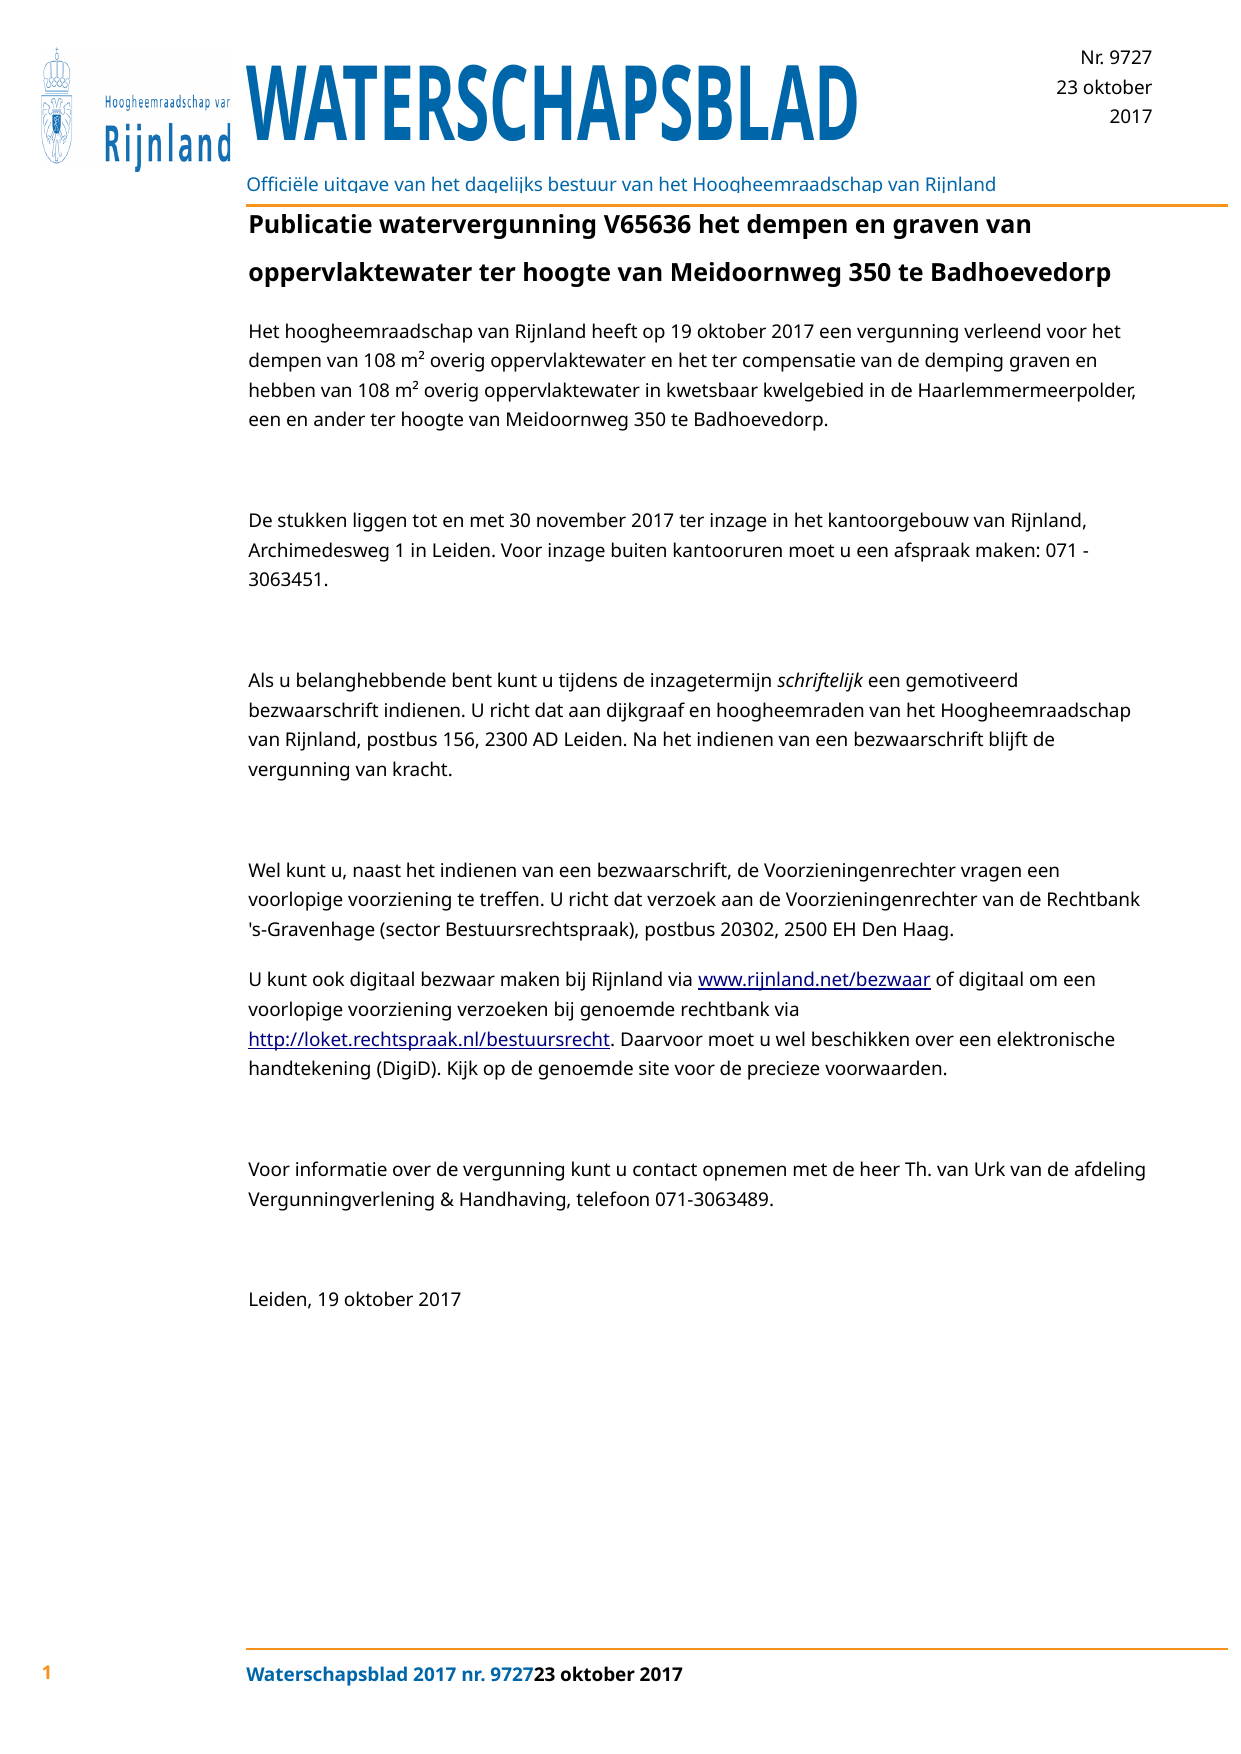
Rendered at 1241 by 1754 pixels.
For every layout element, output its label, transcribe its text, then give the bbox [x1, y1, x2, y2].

text Voor informatie over de vergunning kunt u contact opnemen met de heer Th. van Urk van de afdeling Vergunningverlening & Handhaving, telefoon 071-3063489. [248, 1156, 1152, 1212]
text Leiden, 19 oktober 2017 [248, 1287, 1152, 1312]
text De stukken liggen tot en met 30 november 2017 ter inzage in het kantoorgebouw van Rijnland, Archimedesweg 1 in Leiden. Voor inzage buiten kantooruren moet u een afspraak maken: 071 - 3063451. [248, 507, 1152, 592]
text Als u belanghebbende bent kunt u tijdens de inzagetermijn schriftelijk een gemotiveerd bezwaarschrift indienen. U richt dat aan dijkgraaf en hoogheemraden van het Hoogheemraadschap van Rijnland, postbus 156, 2300 AD Leiden. Na het indienen van een bezwaarschrift blijft de vergunning van kracht. [248, 667, 1152, 782]
text Het hoogheemraadschap van Rijnland heeft op 19 oktober 2017 een vergunning verleend voor het dempen van 108 m² overig oppervlaktewater en het ter compensatie van de demping graven en hebben van 108 m² overig oppervlaktewater in kwetsbaar kwelgebied in de Haarlemmermeerpolder, een en ander ter hoogte van Meidoornweg 350 te Badhoevedorp. [248, 318, 1152, 432]
text U kunt ook digitaal bezwaar maken bij Rijnland via www.rijnland.net/bezwaar of digitaal om een voorlopige voorziening verzoeken bij genoemde rechtbank via http://loket.rechtspraak.nl/bestuursrecht. Daarvoor moet u wel beschikken over een elektronische handtekening (DigiD). Kijk op de genoemde site voor de precieze voorwaarden. [248, 967, 1152, 1081]
picture [41, 47, 231, 172]
text Wel kunt u, naast het indienen van een bezwaarschrift, de Voorzieningenrechter vragen een voorlopige voorziening te treffen. U richt dat verzoek aan de Voorzieningenrechter van de Rechtbank 's-Gravenhage (sector Bestuursrechtspraak), postbus 20302, 2500 EH Den Haag. [248, 857, 1152, 942]
text Publicatie watervergunning V65636 het dempen en graven van oppervlaktewater ter hoogte van Meidoornweg 350 te Badhoevedorp [248, 207, 1152, 288]
